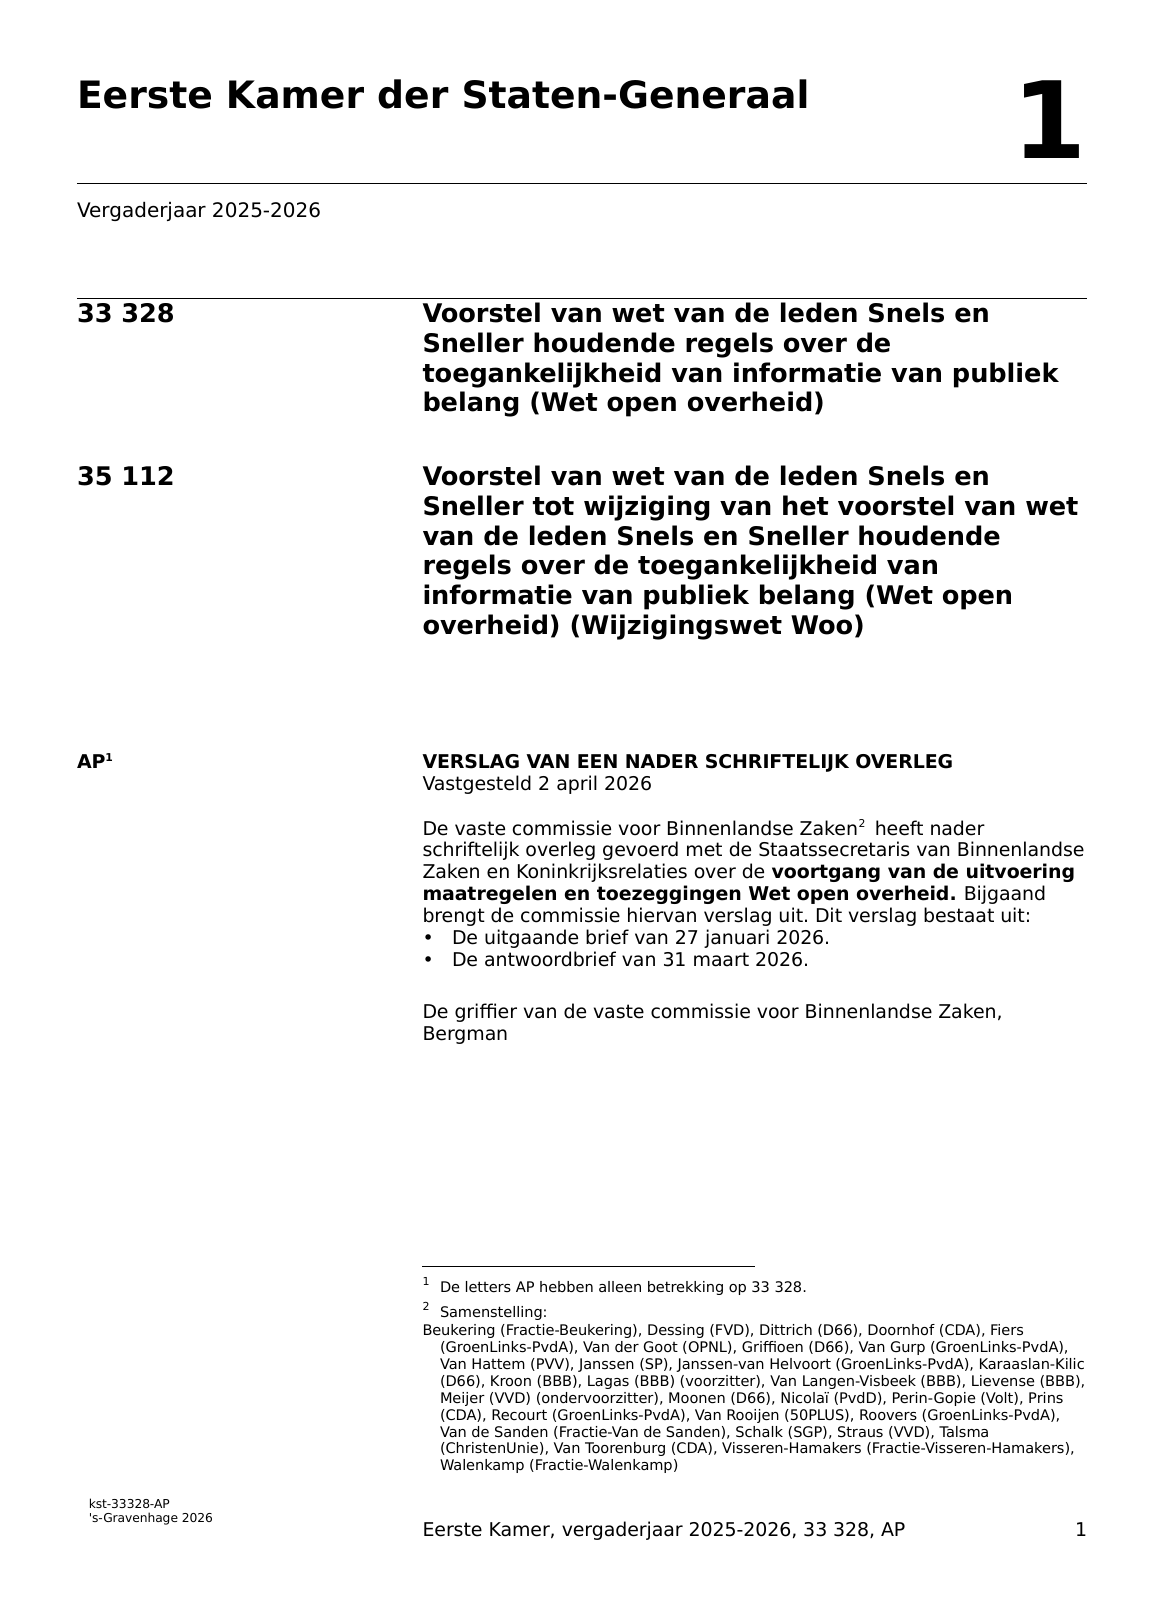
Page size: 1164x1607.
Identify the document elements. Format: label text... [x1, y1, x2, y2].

text 's-Gravenhage 2026 [88, 1511, 323, 1525]
table_header Eerste Kamer der Staten-Generaal [77, 59, 886, 183]
text • De antwoordbrief van 31 maart 2026. [422, 949, 1087, 971]
text De letters AP hebben alleen betrekking op 33 328. [422, 1275, 1087, 1297]
subtitle 35 112 Voorstel van wet van de leden Snels en Sneller tot wijziging van het voorstel van wet van de leden Snels en Sneller houdende regels over de toegankelijkheid van informatie van publiek belang (Wet open overheid) (Wijzigingswet Woo) [77, 462, 1087, 640]
table_cell Vergaderjaar 2025-2026 [77, 184, 1087, 298]
text • De uitgaande brief van 27 januari 2026. [422, 927, 1087, 949]
text Samenstelling: [422, 1300, 1087, 1322]
subtitle AP VERSLAG VAN EEN NADER SCHRIFTELIJK OVERLEG [77, 751, 1087, 773]
text De vaste commissie voor Binnenlandse Zaken heeft nader schriftelijk overleg gevoerd met de Staatssecretaris van Binnenlandse Zaken en Koninkrijksrelaties over de voortgang van de uitvoering maatregelen en toezeggingen Wet open overheid. Bijgaand brengt de commissie hiervan verslag uit. Dit verslag bestaat uit: [422, 817, 1087, 927]
text Vastgesteld 2 april 2026 [422, 773, 1087, 795]
text De griffier van de vaste commissie voor Binnenlandse Zaken, Bergman [422, 1001, 1087, 1045]
subtitle 33 328 Voorstel van wet van de leden Snels en Sneller houdende regels over de toegankelijkheid van informatie van publiek belang (Wet open overheid) [77, 299, 1087, 418]
table_header 1 [886, 59, 1087, 183]
text Beukering (Fractie-Beukering), Dessing (FVD), Dittrich (D66), Doornhof (CDA), Fiers (GroenLinks-PvdA), Van der Goot (OPNL), Griffioen (D66), Van Gurp (GroenLinks-PvdA), Van Hattem (PVV), Janssen (SP), Janssen-van Helvoort (GroenLinks-PvdA), Karaaslan-Kilic (D66), Kroon (BBB), Lagas (BBB) (voorzitter), Van Langen-Visbeek (BBB), Lievense (BBB), Meijer (VVD) (ondervoorzitter), Moonen (D66), Nicolaï (PvdD), Perin-Gopie (Volt), Prins (CDA), Recourt (GroenLinks-PvdA), Van Rooijen (50PLUS), Roovers (GroenLinks-PvdA), Van de Sanden (Fractie-Van de Sanden), Schalk (SGP), Straus (VVD), Talsma (ChristenUnie), Van Toorenburg (CDA), Visseren-Hamakers (Fractie-Visseren-Hamakers), Walenkamp (Fractie-Walenkamp) [422, 1322, 1087, 1474]
text kst-33328-AP [88, 1497, 323, 1511]
